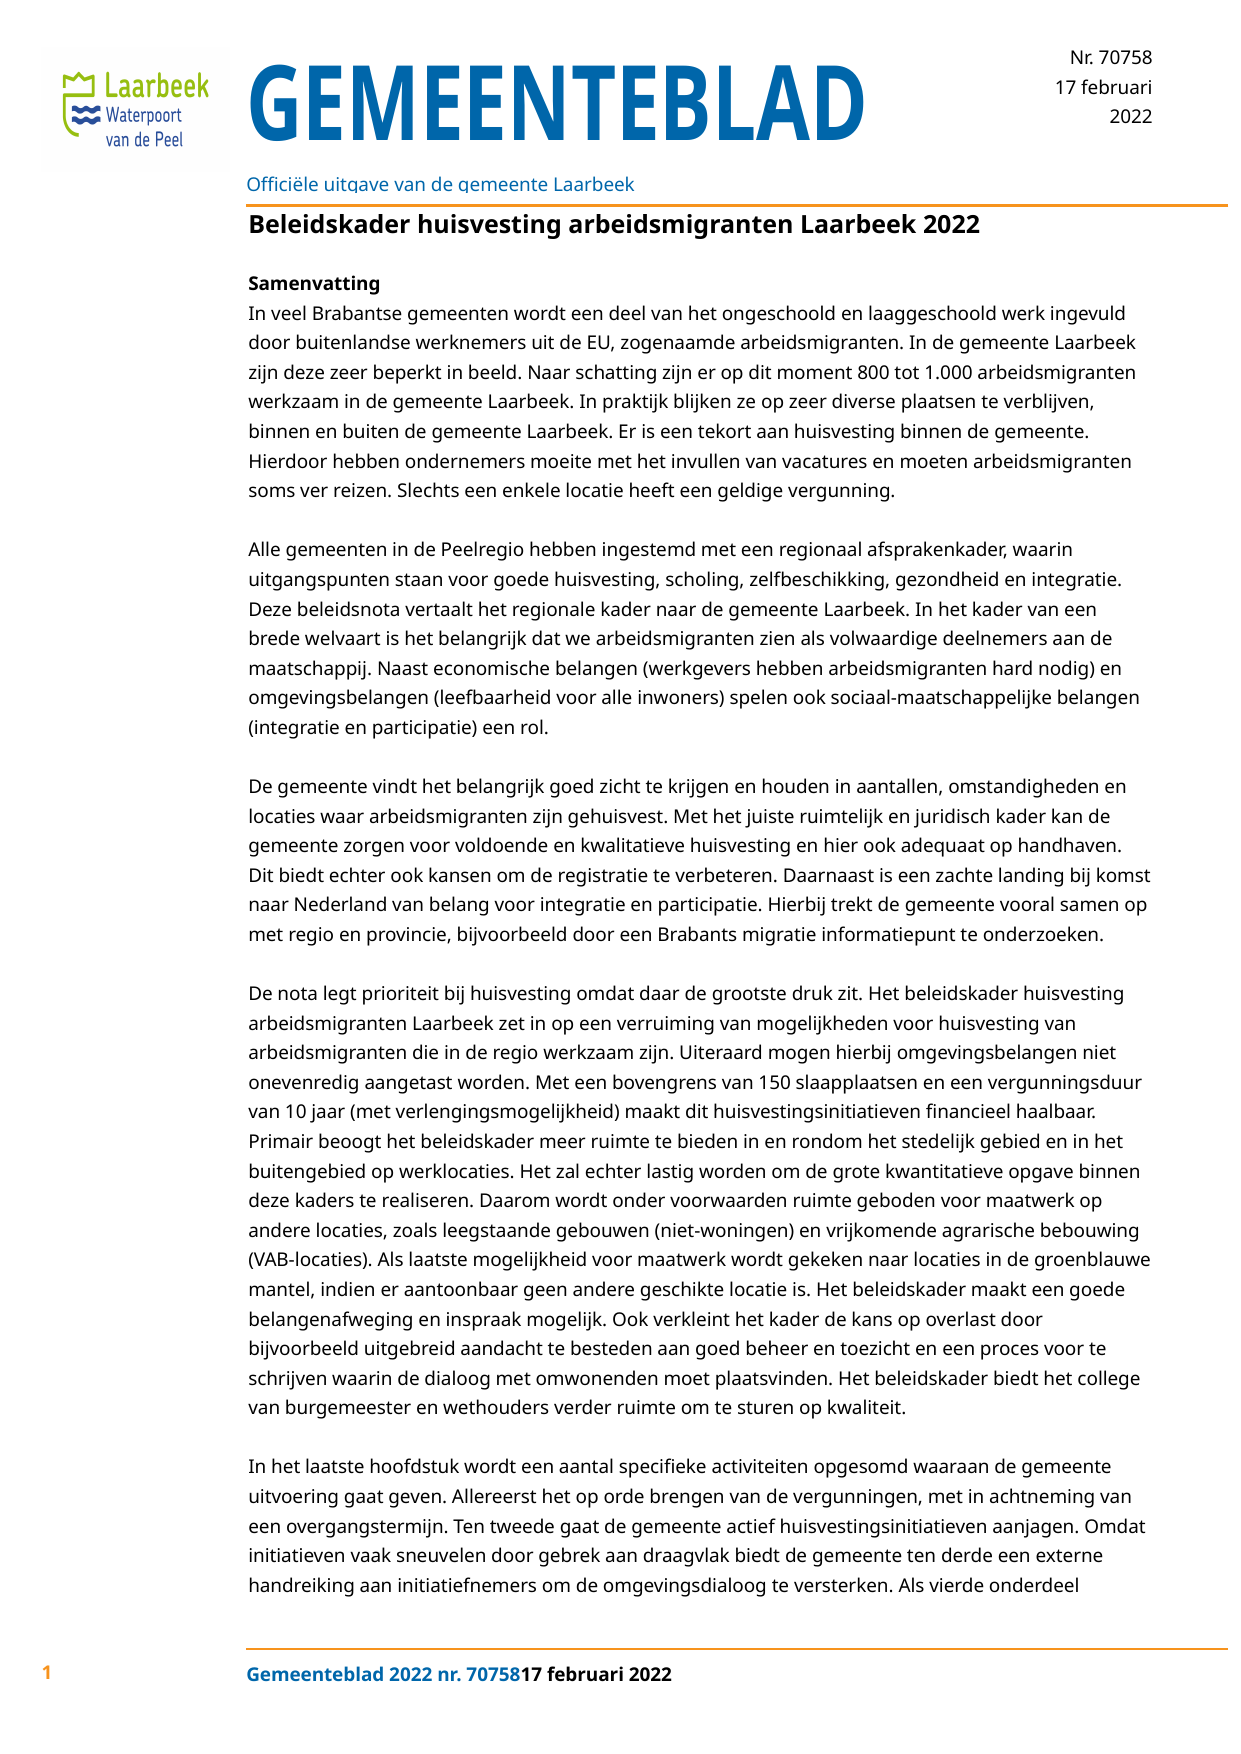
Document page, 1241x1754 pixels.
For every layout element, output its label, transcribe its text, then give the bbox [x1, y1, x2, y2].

text Alle gemeenten in de Peelregio hebben ingestemd met een regionaal afsprakenkader, waarin uitgangspunten staan voor goede huisvesting, scholing, zelfbeschikking, gezondheid en integratie. Deze beleidsnota vertaalt het regionale kader naar de gemeente Laarbeek. In het kader van een brede welvaart is het belangrijk dat we arbeidsmigranten zien als volwaardige deelnemers aan de maatschappij. Naast economische belangen (werkgevers hebben arbeidsmigranten hard nodig) en omgevingsbelangen (leefbaarheid voor alle inwoners) spelen ook sociaal-maatschappelijke belangen (integratie en participatie) een rol. [248, 537, 1152, 740]
text In veel Brabantse gemeenten wordt een deel van het ongeschoold en laaggeschoold werk ingevuld door buitenlandse werknemers uit de EU, zogenaamde arbeidsmigranten. In de gemeente Laarbeek zijn deze zeer beperkt in beeld. Naar schatting zijn er op dit moment 800 tot 1.000 arbeidsmigranten werkzaam in de gemeente Laarbeek. In praktijk blijken ze op zeer diverse plaatsen te verblijven, binnen en buiten de gemeente Laarbeek. Er is een tekort aan huisvesting binnen de gemeente. Hierdoor hebben ondernemers moeite met het invullen van vacatures en moeten arbeidsmigranten soms ver reizen. Slechts een enkele locatie heeft een geldige vergunning. [248, 300, 1152, 503]
text De gemeente vindt het belangrijk goed zicht te krijgen en houden in aantallen, omstandigheden en locaties waar arbeidsmigranten zijn gehuisvest. Met het juiste ruimtelijk en juridisch kader kan de gemeente zorgen voor voldoende en kwalitatieve huisvesting en hier ook adequaat op handhaven. Dit biedt echter ook kansen om de registratie te verbeteren. Daarnaast is een zachte landing bij komst naar Nederland van belang voor integratie en participatie. Hierbij trekt de gemeente vooral samen op met regio en provincie, bijvoorbeeld door een Brabants migratie informatiepunt te onderzoeken. [248, 773, 1152, 947]
text In het laatste hoofdstuk wordt een aantal specifieke activiteiten opgesomd waaraan de gemeente uitvoering gaat geven. Allereerst het op orde brengen van de vergunningen, met in achtneming van een overgangstermijn. Ten tweede gaat de gemeente actief huisvestingsinitiatieven aanjagen. Omdat initiatieven vaak sneuvelen door gebrek aan draagvlak biedt de gemeente ten derde een externe handreiking aan initiatiefnemers om de omgevingsdialoog te versterken. Als vierde onderdeel [248, 1454, 1152, 1598]
picture [41, 47, 231, 172]
text Primair beoogt het beleidskader meer ruimte te bieden in en rondom het stedelijk gebied en in het buitengebied op werklocaties. Het zal echter lastig worden om de grote kwantitatieve opgave binnen deze kaders te realiseren. Daarom wordt onder voorwaarden ruimte geboden voor maatwerk op andere locaties, zoals leegstaande gebouwen (niet-woningen) en vrijkomende agrarische bebouwing (VAB-locaties). Als laatste mogelijkheid voor maatwerk wordt gekeken naar locaties in de groenblauwe mantel, indien er aantoonbaar geen andere geschikte locatie is. Het beleidskader maakt een goede belangenafweging en inspraak mogelijk. Ook verkleint het kader de kans op overlast door bijvoorbeeld uitgebreid aandacht te besteden aan goed beheer en toezicht en een proces voor te schrijven waarin de dialoog met omwonenden moet plaatsvinden. Het beleidskader biedt het college van burgemeester en wethouders verder ruimte om te sturen op kwaliteit. [248, 1128, 1152, 1420]
text Beleidskader huisvesting arbeidsmigranten Laarbeek 2022 [248, 207, 1152, 241]
text Samenvatting [248, 270, 1152, 296]
text De nota legt prioriteit bij huisvesting omdat daar de grootste druk zit. Het beleidskader huisvesting arbeidsmigranten Laarbeek zet in op een verruiming van mogelijkheden voor huisvesting van arbeidsmigranten die in de regio werkzaam zijn. Uiteraard mogen hierbij omgevingsbelangen niet onevenredig aangetast worden. Met een bovengrens van 150 slaapplaatsen en een vergunningsduur van 10 jaar (met verlengingsmogelijkheid) maakt dit huisvestingsinitiatieven financieel haalbaar. [248, 980, 1152, 1124]
